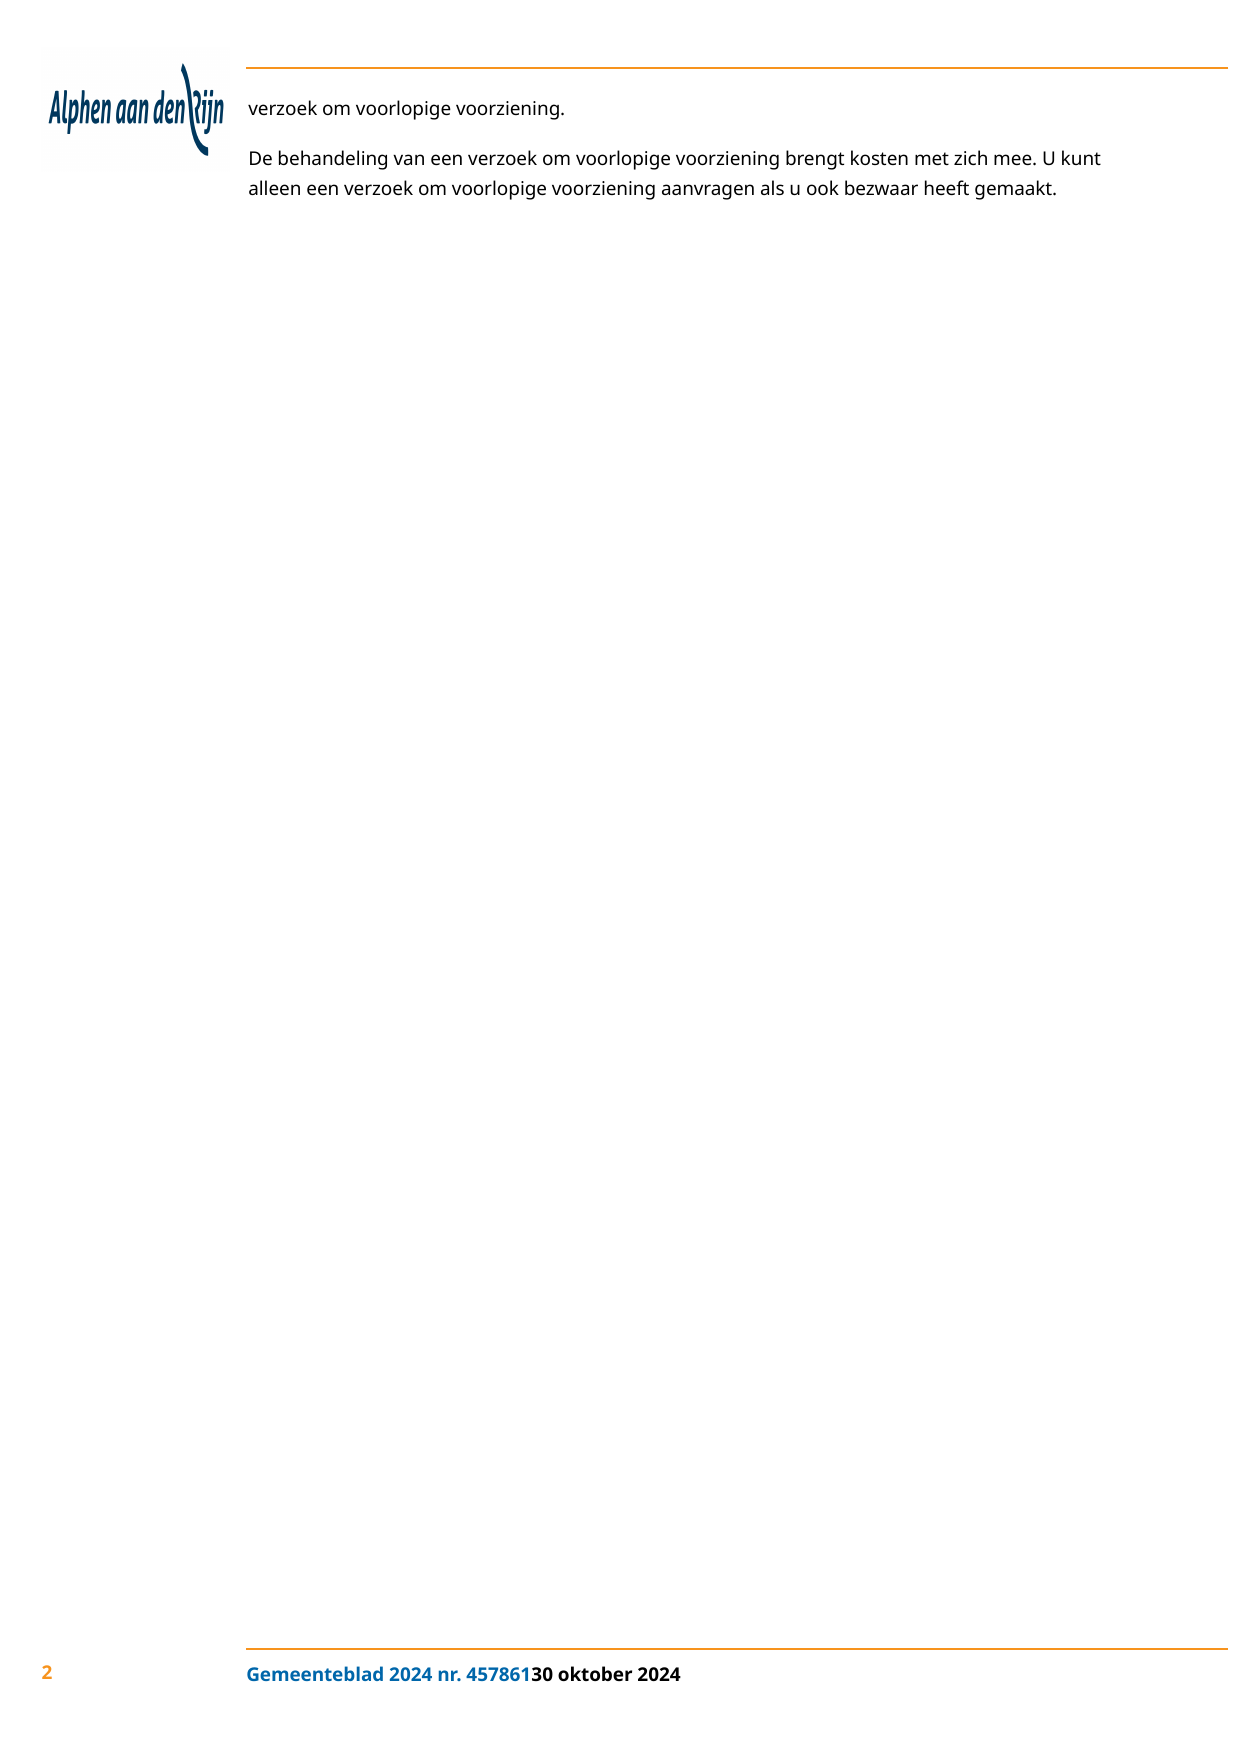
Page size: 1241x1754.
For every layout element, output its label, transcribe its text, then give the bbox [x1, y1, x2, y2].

text verzoek om voorlopige voorziening. [248, 95, 1152, 121]
text De behandeling van een verzoek om voorlopige voorziening brengt kosten met zich mee. U kunt alleen een verzoek om voorlopige voorziening aanvragen als u ook bezwaar heeft gemaakt. [248, 145, 1152, 201]
picture [41, 47, 231, 172]
